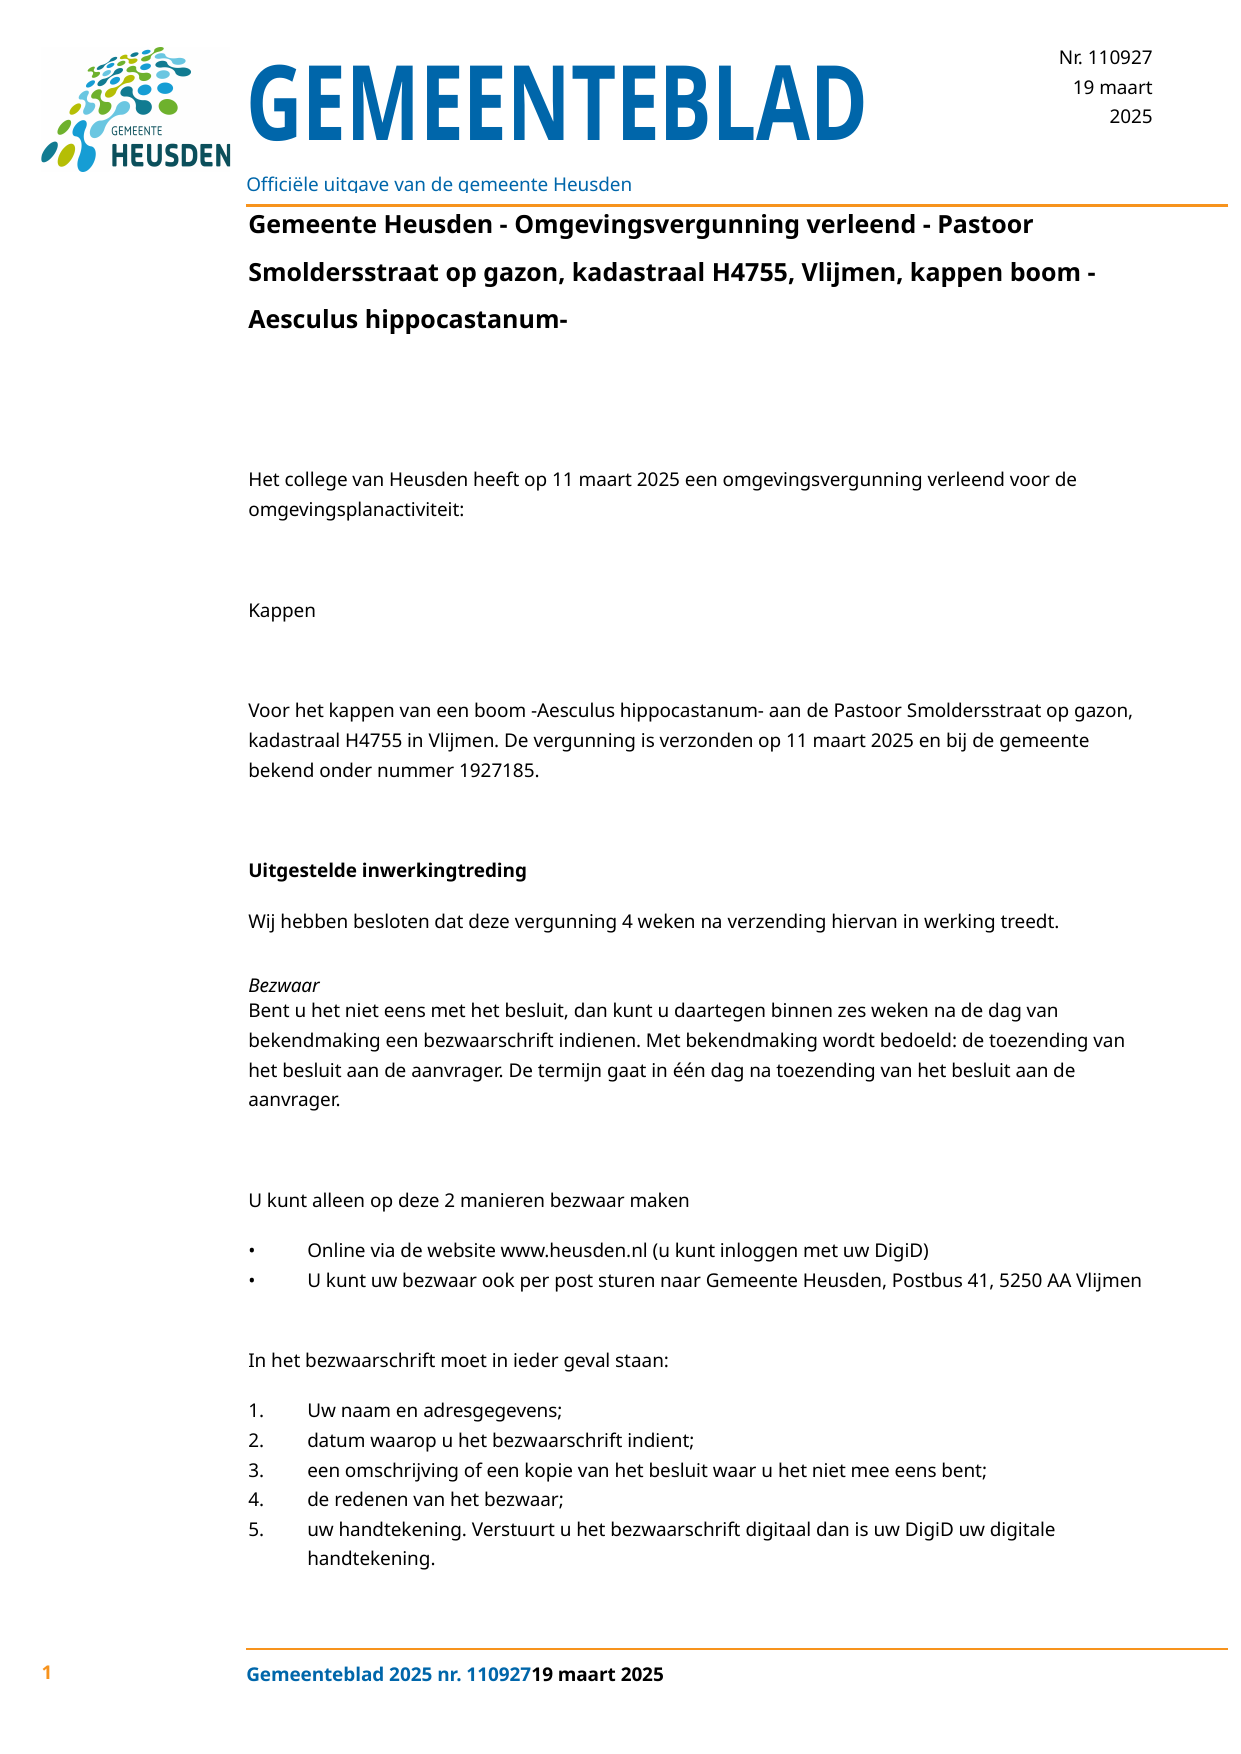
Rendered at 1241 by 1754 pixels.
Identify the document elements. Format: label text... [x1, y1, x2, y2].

text Bezwaar [248, 972, 1152, 998]
list Uw naam en adresgegevens; [248, 1398, 1152, 1423]
text Bent u het niet eens met het besluit, dan kunt u daartegen binnen zes weken na de dag van bekendmaking een bezwaarschrift indienen. Met bekendmaking wordt bedoeld: de toezending van het besluit aan de aanvrager. De termijn gaat in één dag na toezending van het besluit aan de aanvrager. [248, 998, 1152, 1112]
list Online via de website www.heusden.nl (u kunt inloggen met uw DigiD) [248, 1238, 1152, 1263]
text U kunt alleen op deze 2 manieren bezwaar maken [248, 1187, 1152, 1213]
text In het bezwaarschrift moet in ieder geval staan: [248, 1347, 1152, 1373]
list uw handtekening. Verstuurt u het bezwaarschrift digitaal dan is uw DigiD uw digitale handtekening. [248, 1516, 1152, 1571]
text Gemeente Heusden - Omgevingsvergunning verleend - Pastoor Smoldersstraat op gazon, kadastraal H4755, Vlijmen, kappen boom -Aesculus hippocastanum- [248, 207, 1152, 336]
list de redenen van het bezwaar; [248, 1486, 1152, 1512]
text Kappen [248, 597, 1152, 622]
picture [41, 47, 231, 172]
text Het college van Heusden heeft op 11 maart 2025 een omgevingsvergunning verleend voor de omgevingsplanactiviteit: [248, 466, 1152, 522]
list een omschrijving of een kopie van het besluit waar u het niet mee eens bent; [248, 1457, 1152, 1483]
text Wij hebben besloten dat deze vergunning 4 weken na verzending hiervan in werking treedt. [248, 908, 1152, 934]
list U kunt uw bezwaar ook per post sturen naar Gemeente Heusden, Postbus 41, 5250 AA Vlijmen [248, 1267, 1152, 1293]
text Uitgestelde inwerkingtreding [248, 858, 1152, 883]
text Voor het kappen van een boom -Aesculus hippocastanum- aan de Pastoor Smoldersstraat op gazon, kadastraal H4755 in Vlijmen. De vergunning is verzonden op 11 maart 2025 en bij de gemeente bekend onder nummer 1927185. [248, 698, 1152, 782]
list datum waarop u het bezwaarschrift indient; [248, 1427, 1152, 1453]
